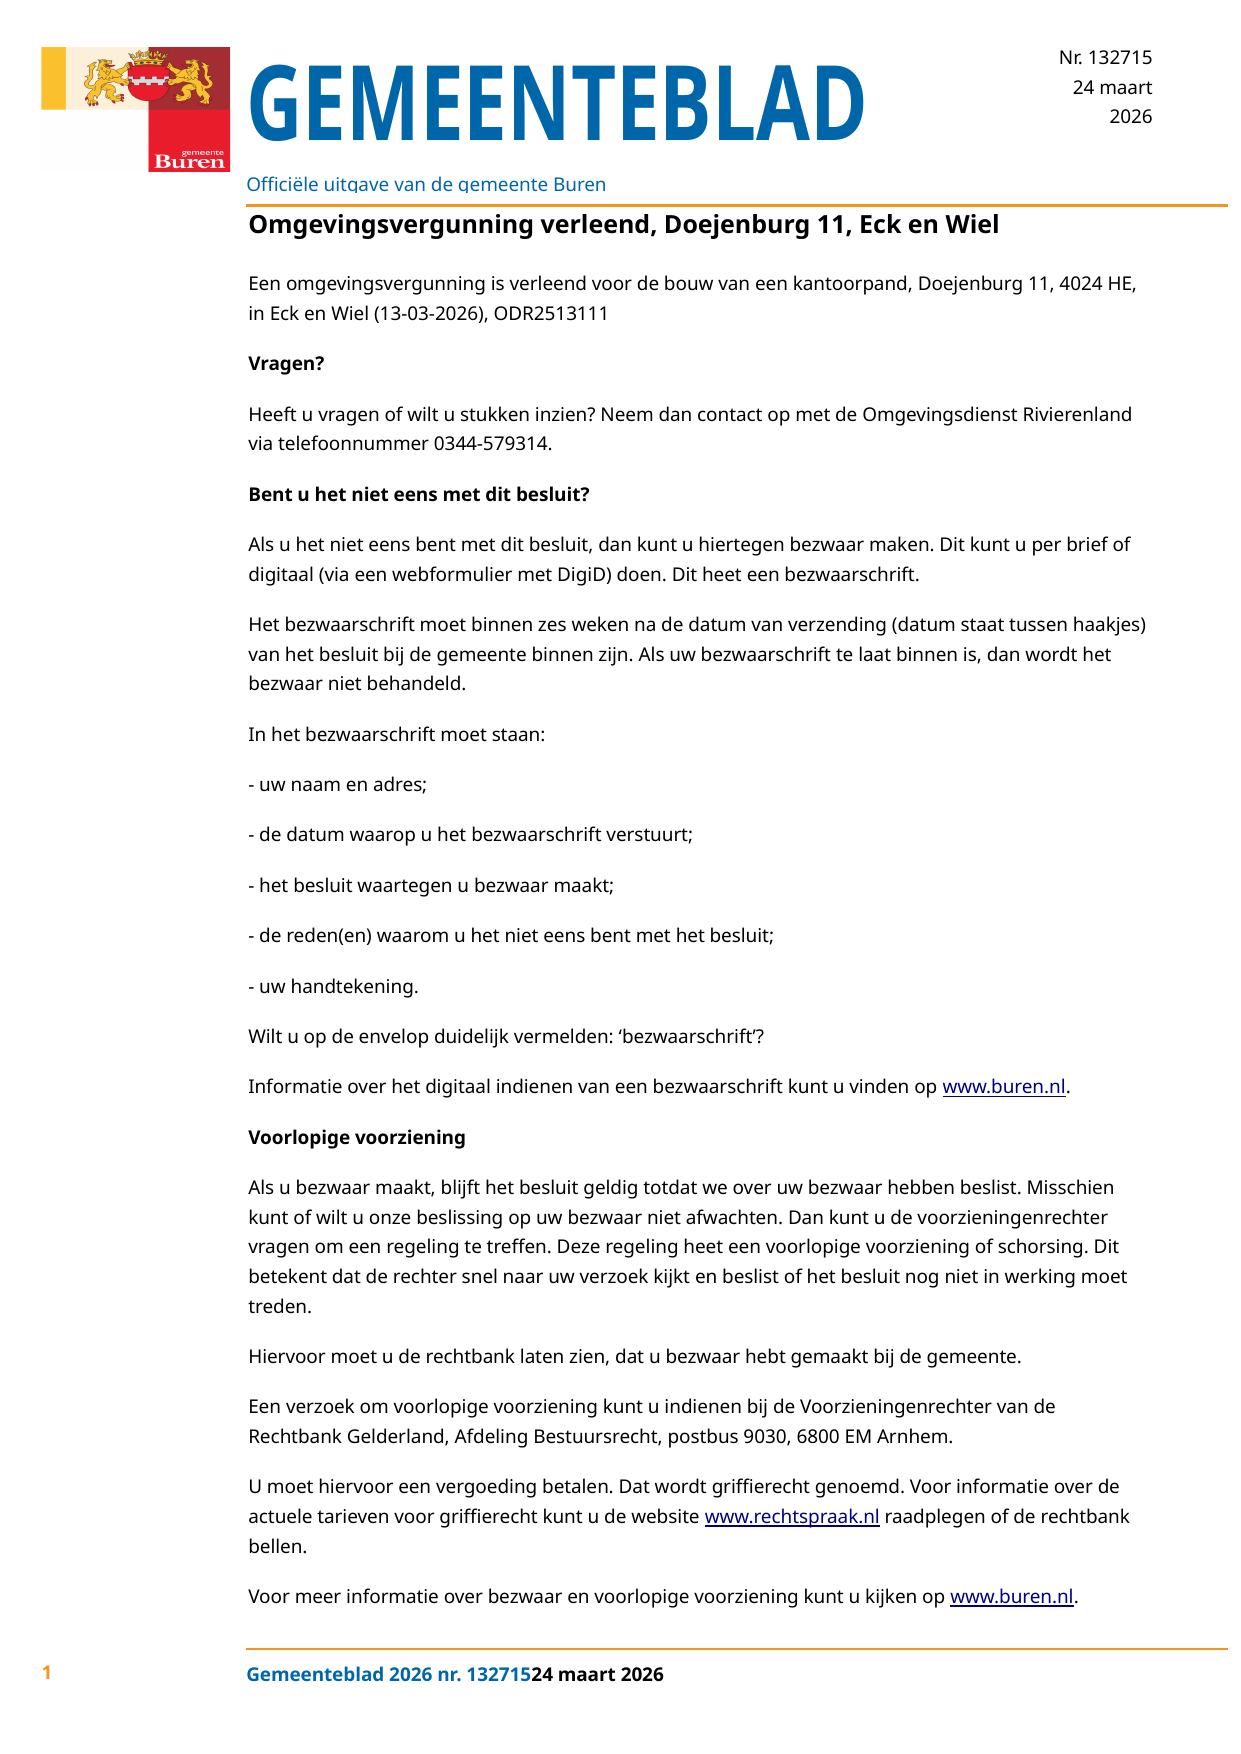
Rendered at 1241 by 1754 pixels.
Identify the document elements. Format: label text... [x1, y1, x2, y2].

text Voorlopige voorziening [248, 1124, 1152, 1150]
text - de reden(en) waarom u het niet eens bent met het besluit; [248, 922, 1152, 948]
text Een verzoek om voorlopige voorziening kunt u indienen bij de Voorzieningenrechter van de Rechtbank Gelderland, Afdeling Bestuursrecht, postbus 9030, 6800 EM Arnhem. [248, 1394, 1152, 1449]
text Wilt u op de envelop duidelijk vermelden: ‘bezwaarschrift’? [248, 1023, 1152, 1049]
text - uw naam en adres; [248, 771, 1152, 797]
text Een omgevingsvergunning is verleend voor de bouw van een kantoorpand, Doejenburg 11, 4024 HE, in Eck en Wiel (13-03-2026), ODR2513111 [248, 270, 1152, 326]
text Informatie over het digitaal indienen van een bezwaarschrift kunt u vinden op www.buren.nl. [248, 1074, 1152, 1099]
text Vragen? [248, 350, 1152, 376]
text In het bezwaarschrift moet staan: [248, 721, 1152, 746]
text Als u bezwaar maakt, blijft het besluit geldig totdat we over uw bezwaar hebben beslist. Misschien kunt of wilt u onze beslissing op uw bezwaar niet afwachten. Dan kunt u de voorzieningenrechter vragen om een regeling te treffen. Deze regeling heet een voorlopige voorziening of schorsing. Dit betekent dat de rechter snel naar uw verzoek kijkt en beslist of het besluit nog niet in werking moet treden. [248, 1174, 1152, 1318]
text - uw handtekening. [248, 973, 1152, 998]
text - het besluit waartegen u bezwaar maakt; [248, 872, 1152, 898]
text Als u het niet eens bent met dit besluit, dan kunt u hiertegen bezwaar maken. Dit kunt u per brief of digitaal (via een webformulier met DigiD) doen. Dit heet een bezwaarschrift. [248, 531, 1152, 586]
picture [41, 47, 231, 172]
text Voor meer informatie over bezwaar en voorlopige voorziening kunt u kijken op www.buren.nl. [248, 1583, 1152, 1609]
text Het bezwaarschrift moet binnen zes weken na de datum van verzending (datum staat tussen haakjes) van het besluit bij de gemeente binnen zijn. Als uw bezwaarschrift te laat binnen is, dan wordt het bezwaar niet behandeld. [248, 611, 1152, 696]
text Bent u het niet eens met dit besluit? [248, 481, 1152, 506]
text Omgevingsvergunning verleend, Doejenburg 11, Eck en Wiel [248, 207, 1152, 241]
text - de datum waarop u het bezwaarschrift verstuurt; [248, 822, 1152, 847]
text Heeft u vragen of wilt u stukken inzien? Neem dan contact op met de Omgevingsdienst Rivierenland via telefoonnummer 0344-579314. [248, 401, 1152, 456]
text Hiervoor moet u de rechtbank laten zien, dat u bezwaar hebt gemaakt bij de gemeente. [248, 1343, 1152, 1369]
text U moet hiervoor een vergoeding betalen. Dat wordt griffierecht genoemd. Voor informatie over de actuele tarieven voor griffierecht kunt u de website www.rechtspraak.nl raadplegen of de rechtbank bellen. [248, 1474, 1152, 1558]
